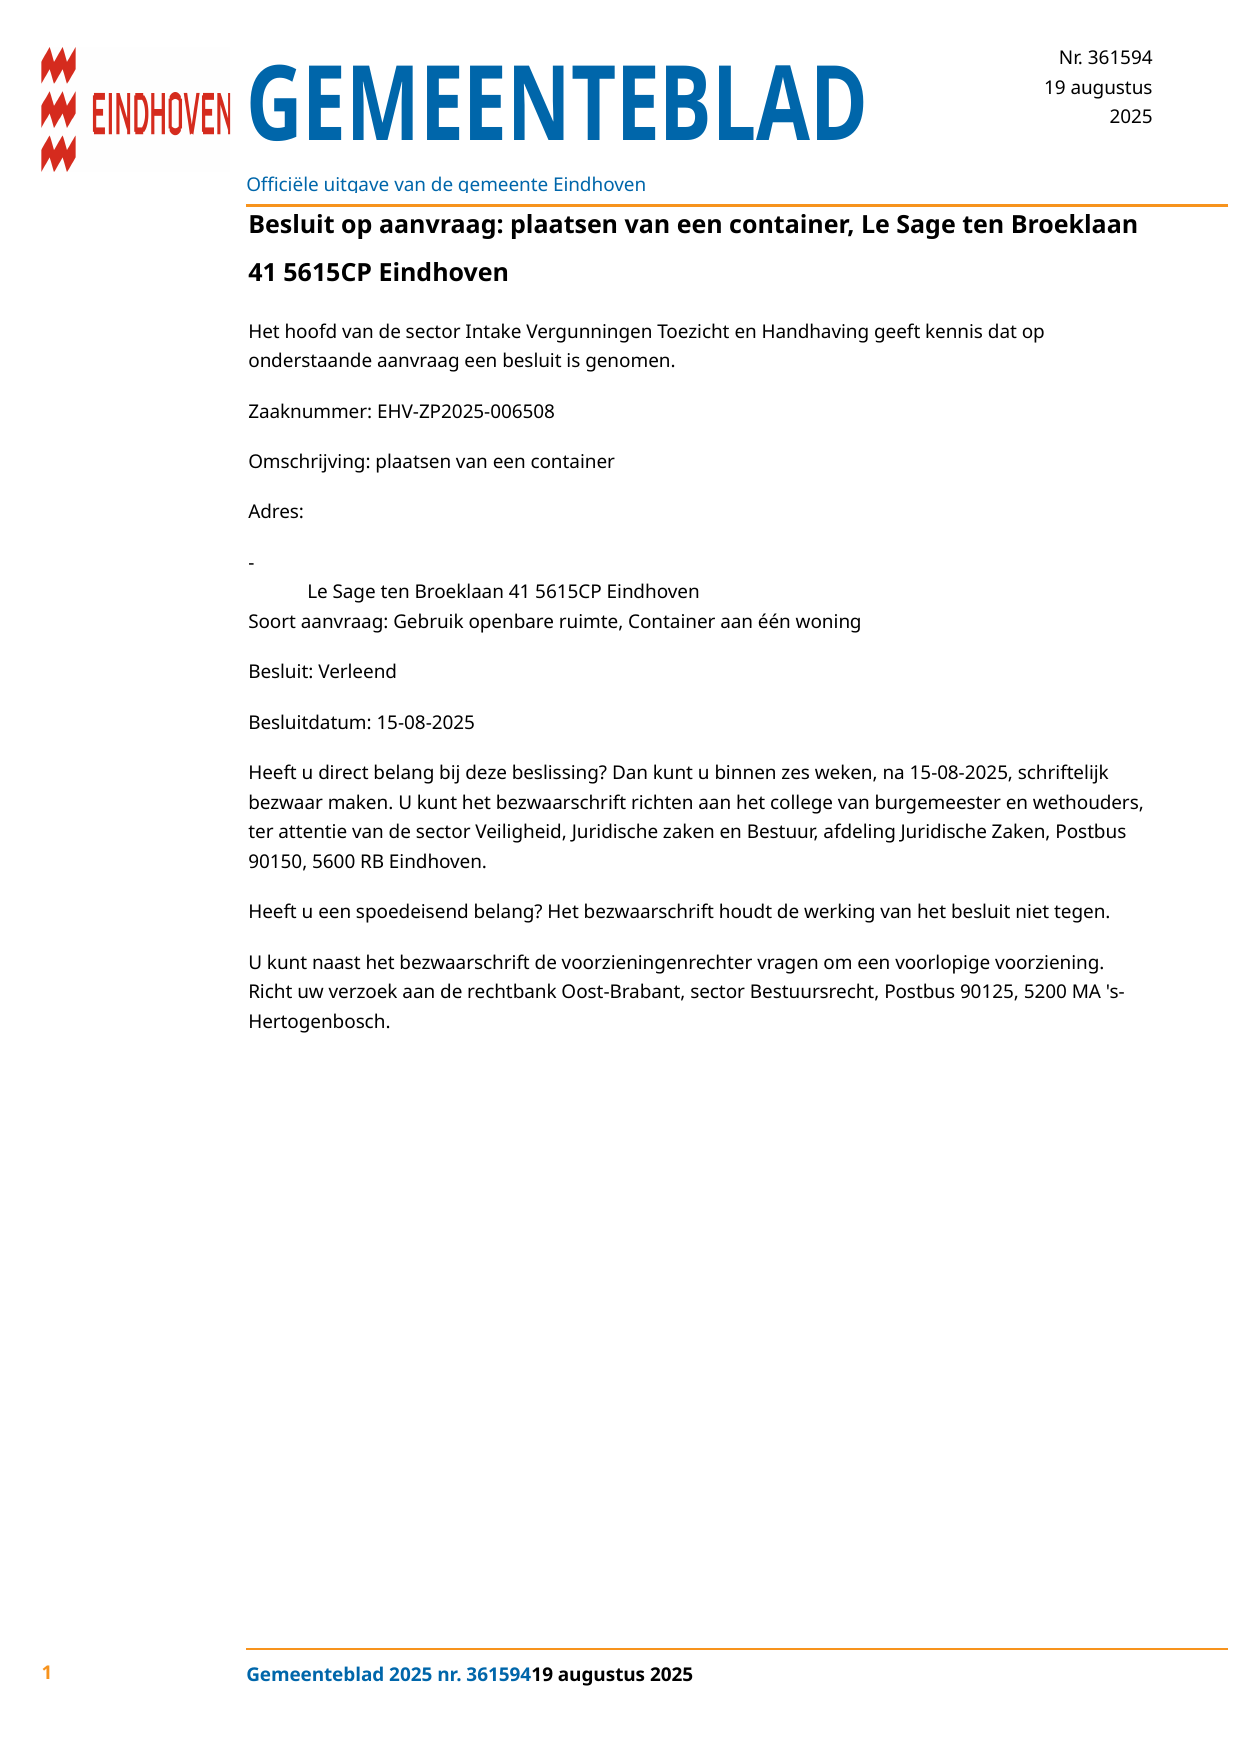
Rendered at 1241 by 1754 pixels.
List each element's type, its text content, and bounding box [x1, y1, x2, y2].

text Heeft u direct belang bij deze beslissing? Dan kunt u binnen zes weken, na 15-08-2025, schriftelijk bezwaar maken. U kunt het bezwaarschrift richten aan het college van burgemeester en wethouders, ter attentie van de sector Veiligheid, Juridische zaken en Bestuur, afdeling Juridische Zaken, Postbus 90150, 5600 RB Eindhoven. [248, 759, 1152, 874]
list Le Sage ten Broeklaan 41 5615CP Eindhoven [248, 579, 1152, 604]
text Besluitdatum: 15-08-2025 [248, 709, 1152, 735]
text U kunt naast het bezwaarschrift de voorzieningenrechter vragen om een voorlopige voorziening. Richt uw verzoek aan de rechtbank Oost-Brabant, sector Bestuursrecht, Postbus 90125, 5200 MA 's-Hertogenbosch. [248, 949, 1152, 1034]
text Adres: [248, 499, 1152, 524]
text Omschrijving: plaatsen van een container [248, 448, 1152, 474]
text Soort aanvraag: Gebruik openbare ruimte, Container aan één woning [248, 608, 1152, 634]
text Zaaknummer: EHV-ZP2025-006508 [248, 398, 1152, 424]
text Het hoofd van de sector Intake Vergunningen Toezicht en Handhaving geeft kennis dat op onderstaande aanvraag een besluit is genomen. [248, 318, 1152, 373]
text Heeft u een spoedeisend belang? Het bezwaarschrift houdt de werking van het besluit niet tegen. [248, 899, 1152, 924]
text Besluit: Verleend [248, 659, 1152, 684]
picture [41, 47, 231, 172]
text Besluit op aanvraag: plaatsen van een container, Le Sage ten Broeklaan 41 5615CP Eindhoven [248, 207, 1152, 288]
